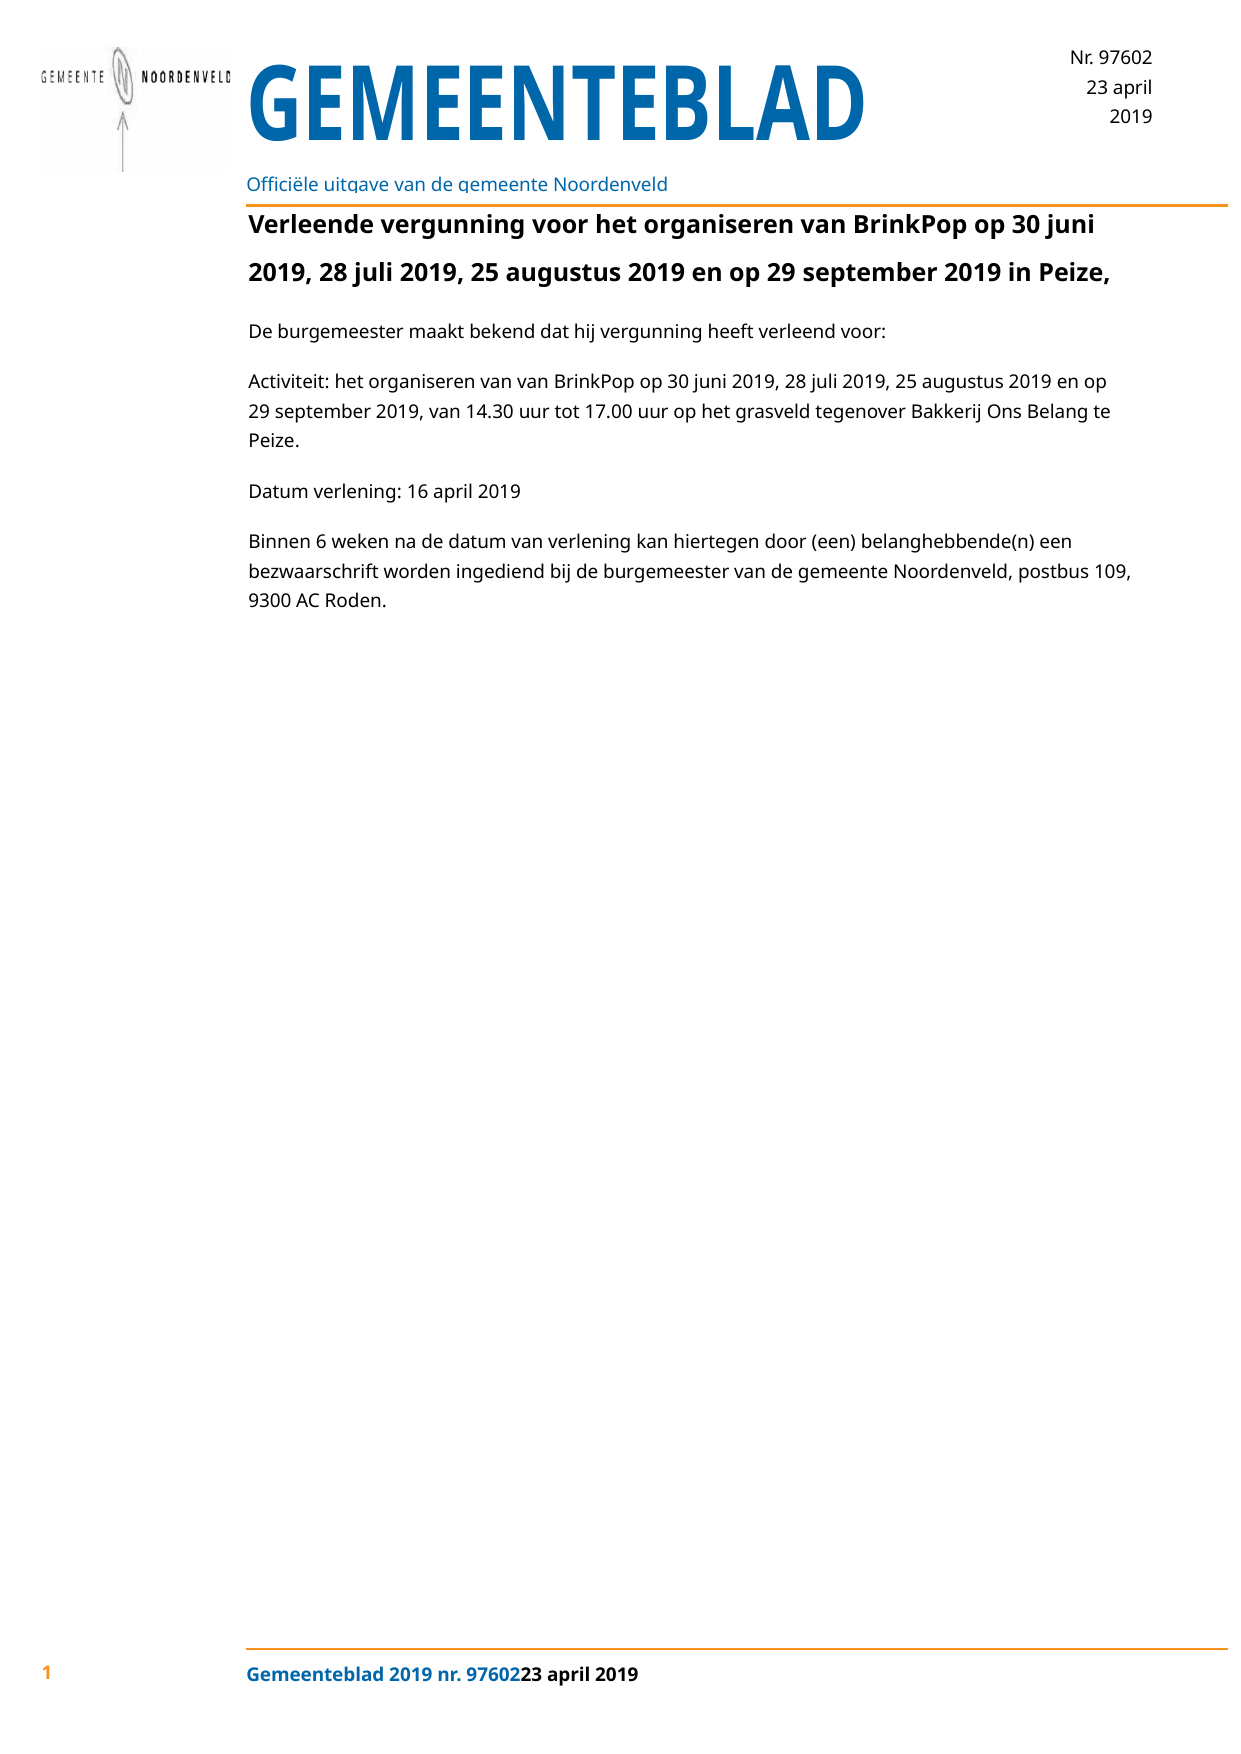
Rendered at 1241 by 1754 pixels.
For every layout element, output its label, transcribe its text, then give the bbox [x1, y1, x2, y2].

text Verleende vergunning voor het organiseren van BrinkPop op 30 juni 2019, 28 juli 2019, 25 augustus 2019 en op 29 september 2019 in Peize, [248, 207, 1152, 288]
text De burgemeester maakt bekend dat hij vergunning heeft verleend voor: [248, 318, 1152, 344]
text Binnen 6 weken na de datum van verlening kan hiertegen door (een) belanghebbende(n) een bezwaarschrift worden ingediend bij de burgemeester van de gemeente Noordenveld, postbus 109, 9300 AC Roden. [248, 528, 1152, 613]
text Activiteit: het organiseren van van BrinkPop op 30 juni 2019, 28 juli 2019, 25 augustus 2019 en op 29 september 2019, van 14.30 uur tot 17.00 uur op het grasveld tegenover Bakkerij Ons Belang te Peize. [248, 368, 1152, 453]
picture [41, 47, 231, 172]
text Datum verlening: 16 april 2019 [248, 478, 1152, 504]
